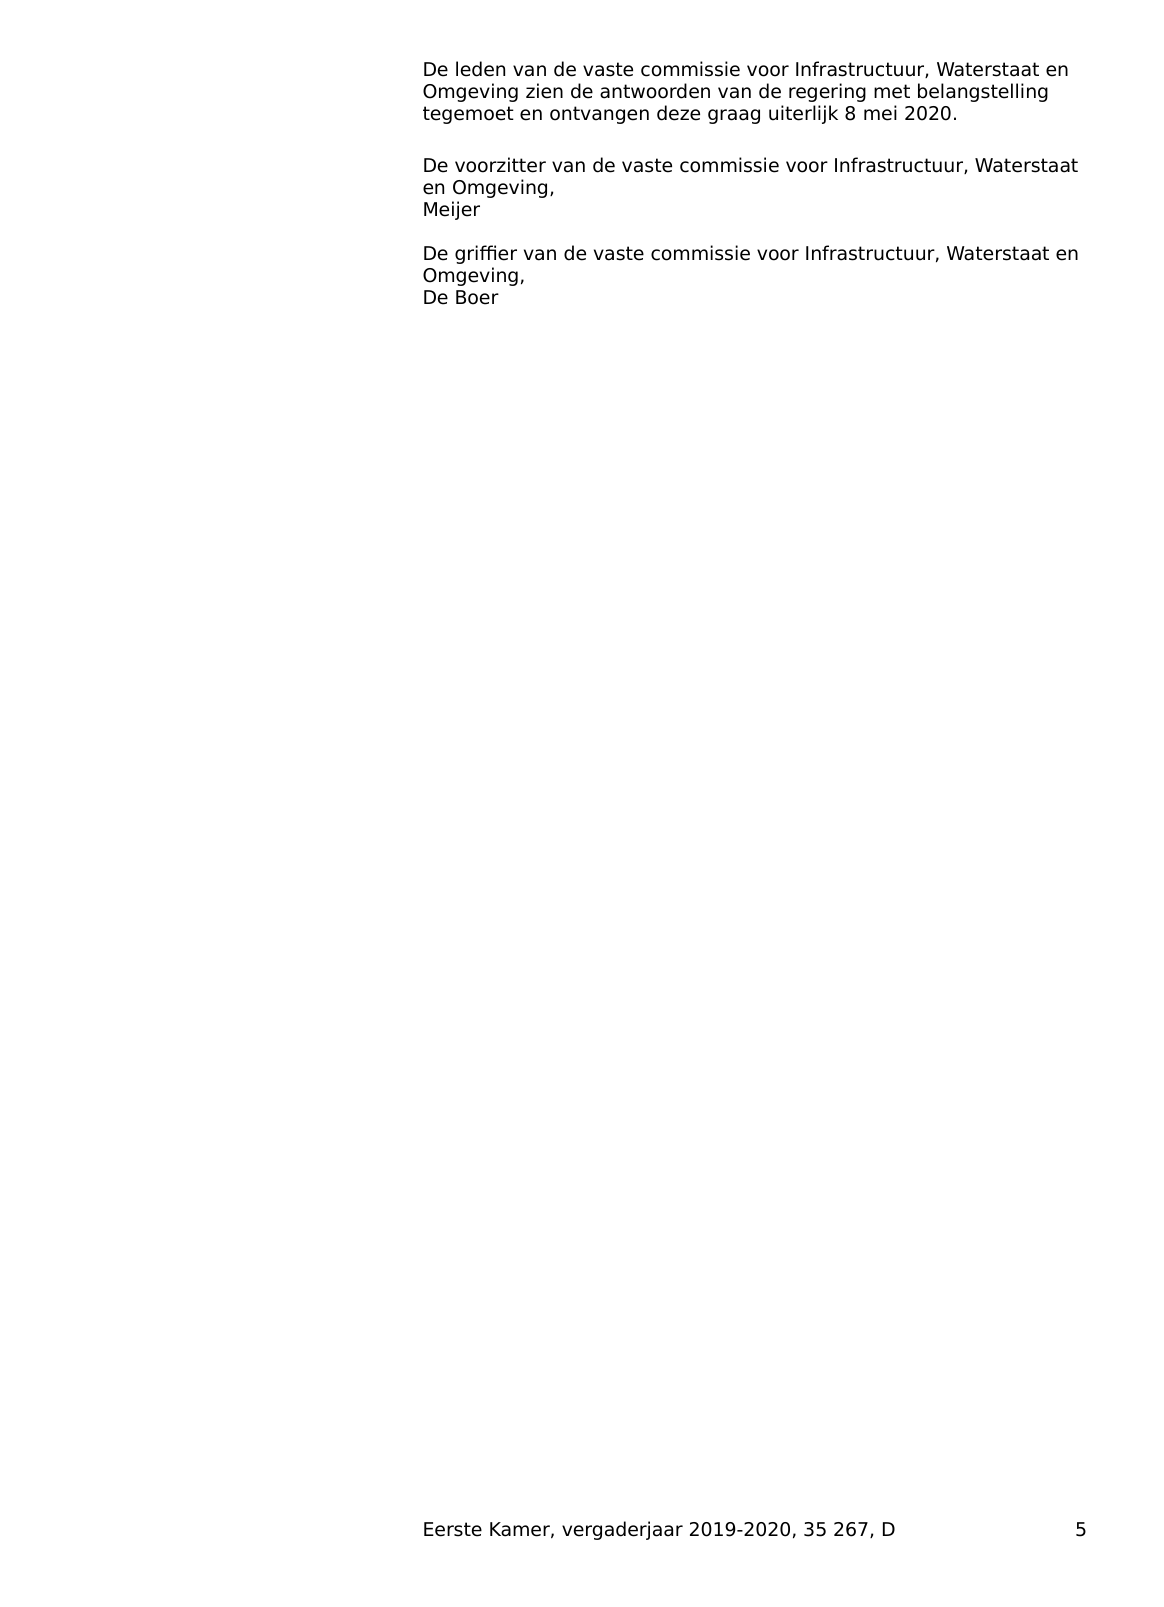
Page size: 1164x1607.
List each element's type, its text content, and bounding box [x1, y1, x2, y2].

text De griffier van de vaste commissie voor Infrastructuur, Waterstaat en Omgeving, De Boer [422, 243, 1087, 309]
text De leden van de vaste commissie voor Infrastructuur, Waterstaat en Omgeving zien de antwoorden van de regering met belangstelling tegemoet en ontvangen deze graag uiterlijk 8 mei 2020. [422, 59, 1087, 125]
text De voorzitter van de vaste commissie voor Infrastructuur, Waterstaat en Omgeving, Meijer [422, 155, 1087, 221]
